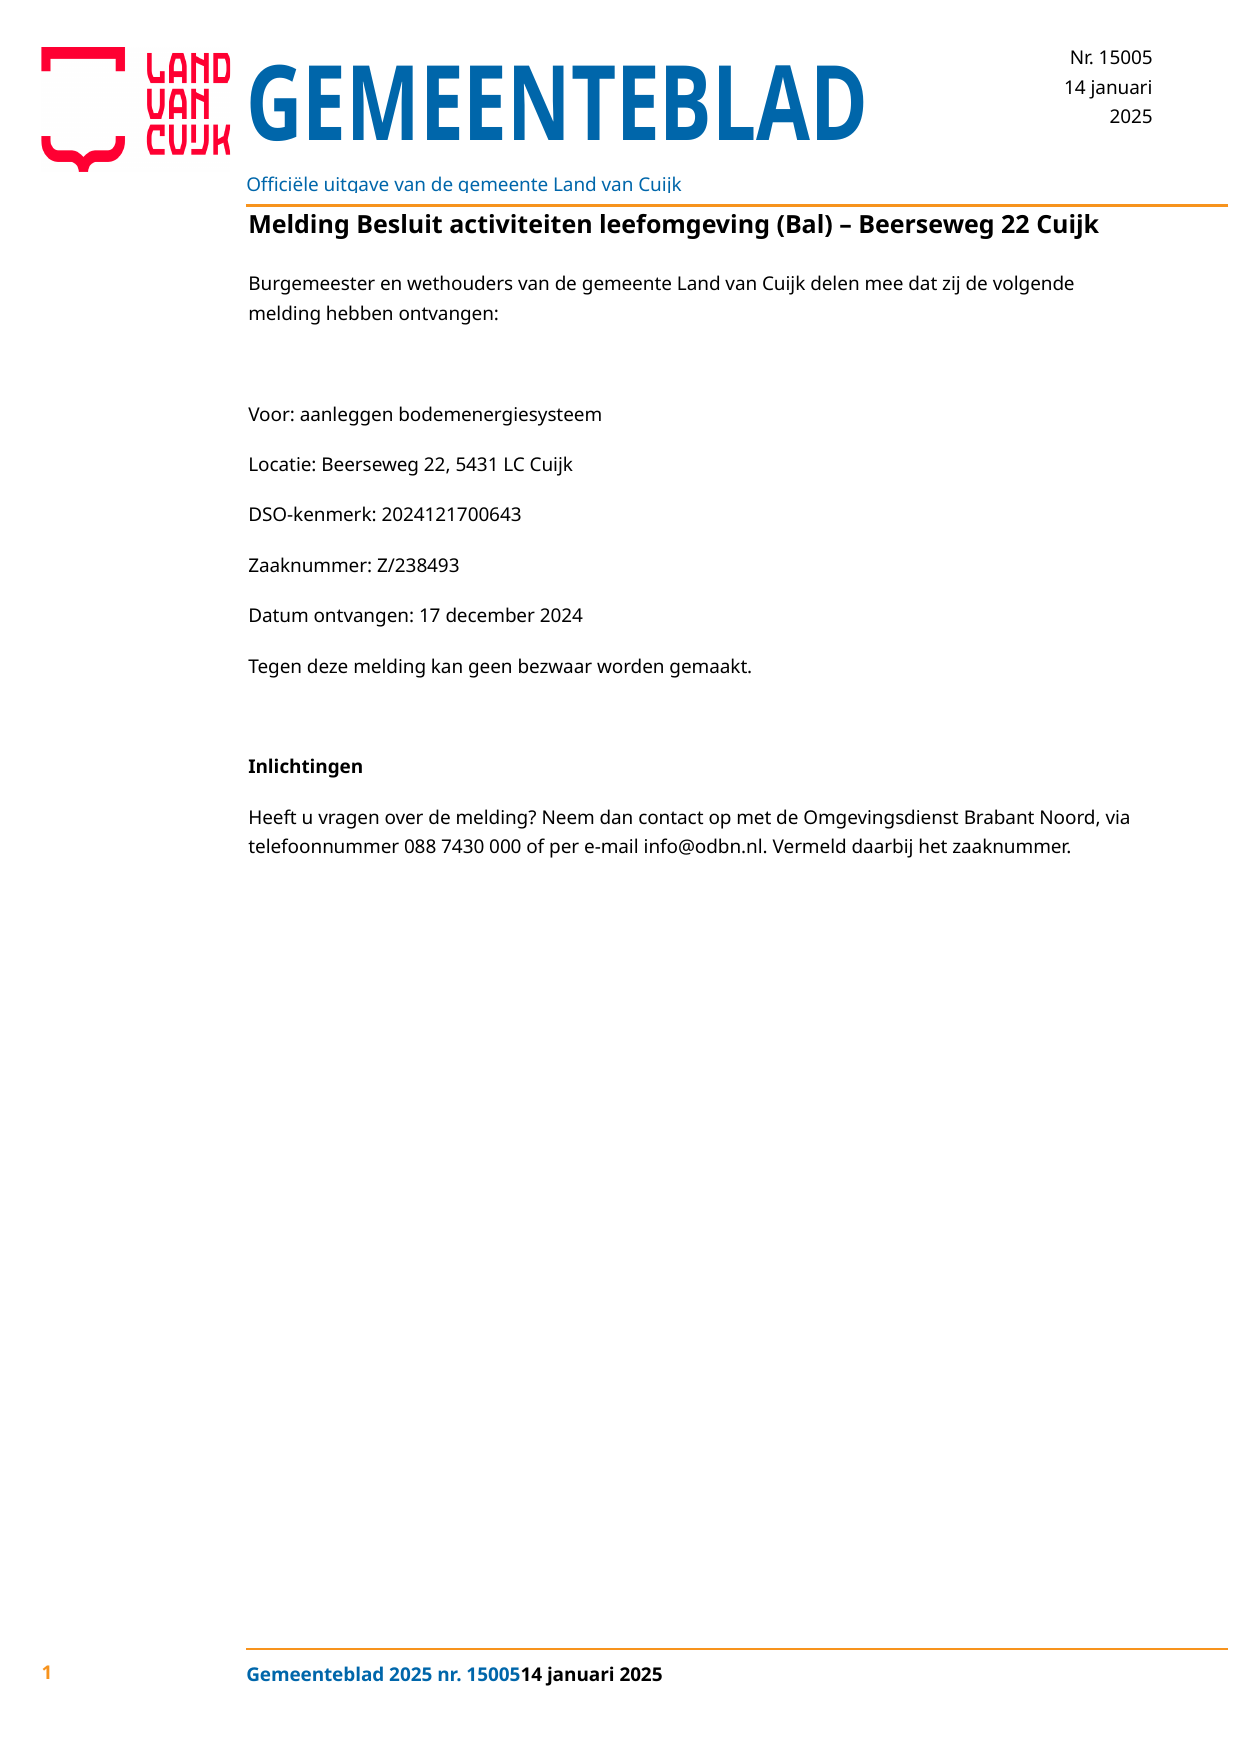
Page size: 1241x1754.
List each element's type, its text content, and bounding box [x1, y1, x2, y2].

text DSO-kenmerk: 2024121700643 [248, 502, 1152, 527]
text Burgemeester en wethouders van de gemeente Land van Cuijk delen mee dat zij de volgende melding hebben ontvangen: [248, 270, 1152, 326]
text Voor: aanleggen bodemenergiesysteem [248, 401, 1152, 426]
text Datum ontvangen: 17 december 2024 [248, 602, 1152, 628]
text Inlichtingen [248, 754, 1152, 779]
text Melding Besluit activiteiten leefomgeving (Bal) – Beerseweg 22 Cuijk [248, 207, 1152, 241]
text Tegen deze melding kan geen bezwaar worden gemaakt. [248, 653, 1152, 678]
text Locatie: Beerseweg 22, 5431 LC Cuijk [248, 451, 1152, 477]
text Zaaknummer: Z/238493 [248, 552, 1152, 578]
text Heeft u vragen over de melding? Neem dan contact op met de Omgevingsdienst Brabant Noord, via telefoonnummer 088 7430 000 of per e-mail info@odbn.nl. Vermeld daarbij het zaaknummer. [248, 804, 1152, 859]
picture [41, 47, 231, 172]
